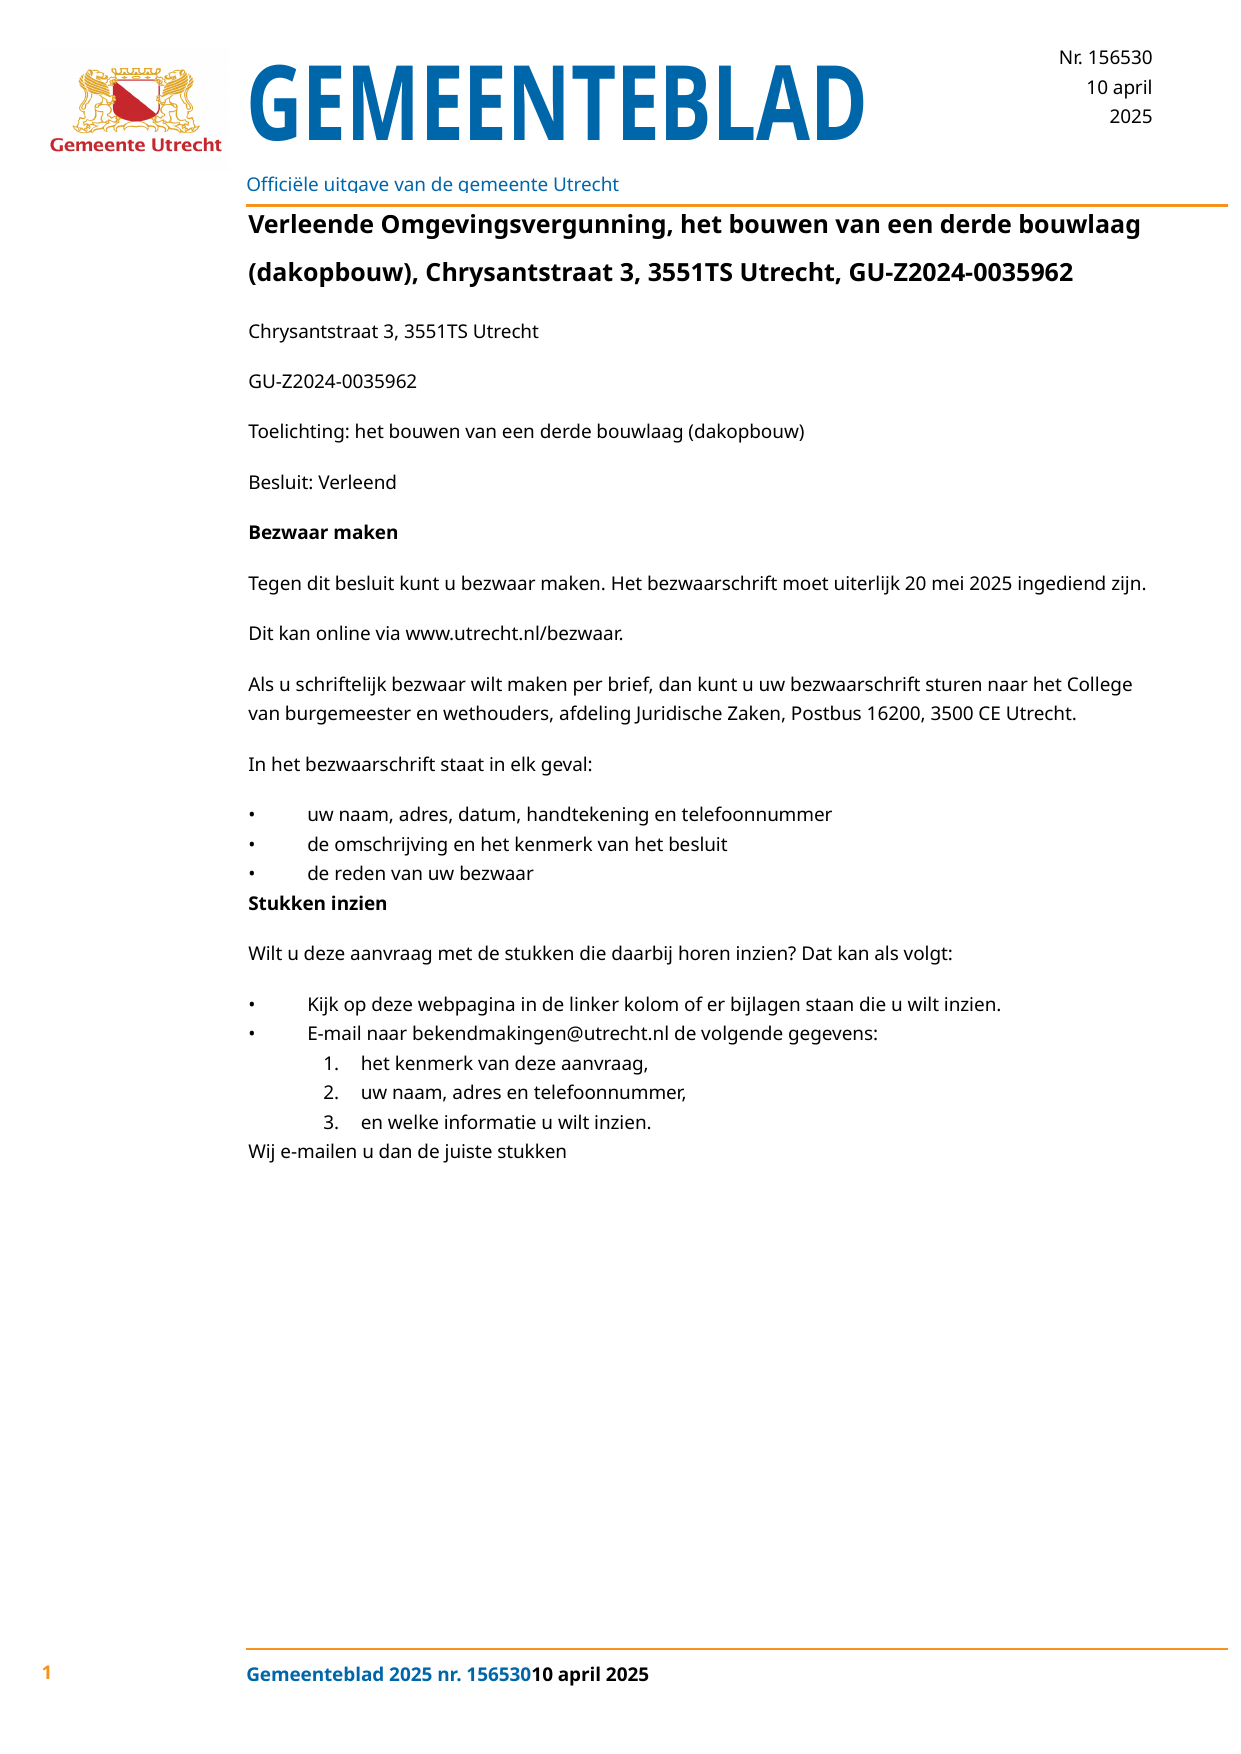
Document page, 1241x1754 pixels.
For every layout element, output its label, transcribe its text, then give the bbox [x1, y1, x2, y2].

text Bezwaar maken [248, 519, 1152, 545]
list de reden van uw bezwaar [248, 860, 1152, 886]
text Verleende Omgevingsvergunning, het bouwen van een derde bouwlaag (dakopbouw), Chrysantstraat 3, 3551TS Utrecht, GU-Z2024-0035962 [248, 207, 1152, 288]
list Kijk op deze webpagina in de linker kolom of er bijlagen staan die u wilt inzien. [248, 991, 1152, 1017]
text Toelichting: het bouwen van een derde bouwlaag (dakopbouw) [248, 419, 1152, 444]
text GU-Z2024-0035962 [248, 368, 1152, 394]
text Stukken inzien [248, 890, 1152, 916]
text Chrysantstraat 3, 3551TS Utrecht [248, 318, 1152, 344]
picture [41, 47, 231, 172]
list E-mail naar bekendmakingen@utrecht.nl de volgende gegevens: [248, 1020, 1152, 1046]
text Als u schriftelijk bezwaar wilt maken per brief, dan kunt u uw bezwaarschrift sturen naar het College van burgemeester en wethouders, afdeling Juridische Zaken, Postbus 16200, 3500 CE Utrecht. [248, 671, 1152, 726]
list uw naam, adres, datum, handtekening en telefoonnummer [248, 801, 1152, 827]
text Wilt u deze aanvraag met de stukken die daarbij horen inzien? Dat kan als volgt: [248, 940, 1152, 966]
list het kenmerk van deze aanvraag, [323, 1050, 1152, 1076]
text Dit kan online via www.utrecht.nl/bezwaar. [248, 620, 1152, 646]
list de omschrijving en het kenmerk van het besluit [248, 831, 1152, 857]
text In het bezwaarschrift staat in elk geval: [248, 751, 1152, 777]
text Wij e-mailen u dan de juiste stukken [248, 1139, 1152, 1164]
list en welke informatie u wilt inzien. [323, 1109, 1152, 1135]
text Besluit: Verleend [248, 469, 1152, 495]
list uw naam, adres en telefoonnummer, [323, 1079, 1152, 1105]
text Tegen dit besluit kunt u bezwaar maken. Het bezwaarschrift moet uiterlijk 20 mei 2025 ingediend zijn. [248, 570, 1152, 596]
